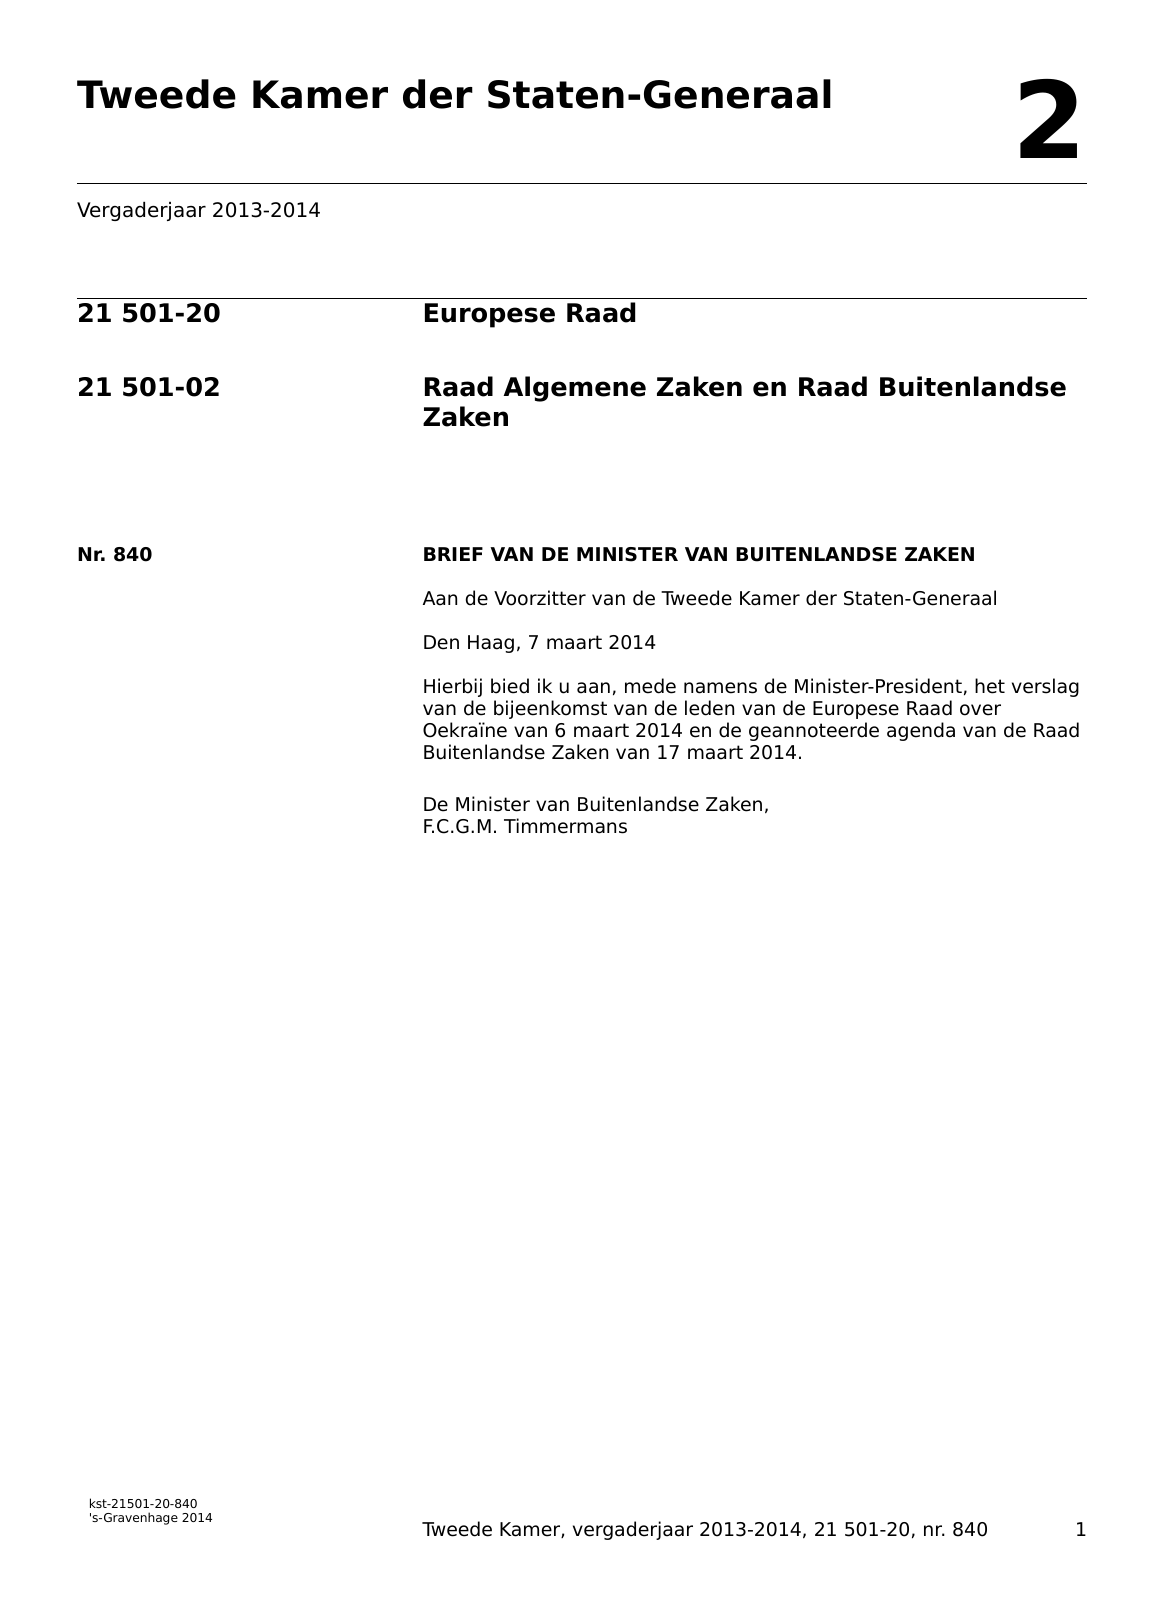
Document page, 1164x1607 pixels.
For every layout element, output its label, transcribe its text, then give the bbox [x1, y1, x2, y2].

text 's-Gravenhage 2014 [88, 1511, 323, 1525]
text De Minister van Buitenlandse Zaken, F.C.G.M. Timmermans [422, 794, 1087, 838]
table_header Tweede Kamer der Staten-Generaal [77, 59, 886, 183]
table_header 2 [886, 59, 1087, 183]
text Aan de Voorzitter van de Tweede Kamer der Staten-Generaal [422, 588, 1087, 609]
subtitle Nr. 840 BRIEF VAN DE MINISTER VAN BUITENLANDSE ZAKEN [77, 543, 1087, 565]
subtitle 21 501-20 Europese Raad [77, 299, 1087, 329]
text kst-21501-20-840 [88, 1497, 323, 1511]
subtitle 21 501-02 Raad Algemene Zaken en Raad Buitenlandse Zaken [77, 373, 1087, 432]
text Den Haag, 7 maart 2014 [422, 632, 1087, 654]
text Hierbij bied ik u aan, mede namens de Minister-President, het verslag van de bijeenkomst van de leden van de Europese Raad over Oekraïne van 6 maart 2014 en de geannoteerde agenda van de Raad Buitenlandse Zaken van 17 maart 2014. [422, 676, 1087, 764]
table_cell Vergaderjaar 2013-2014 [77, 184, 1087, 298]
